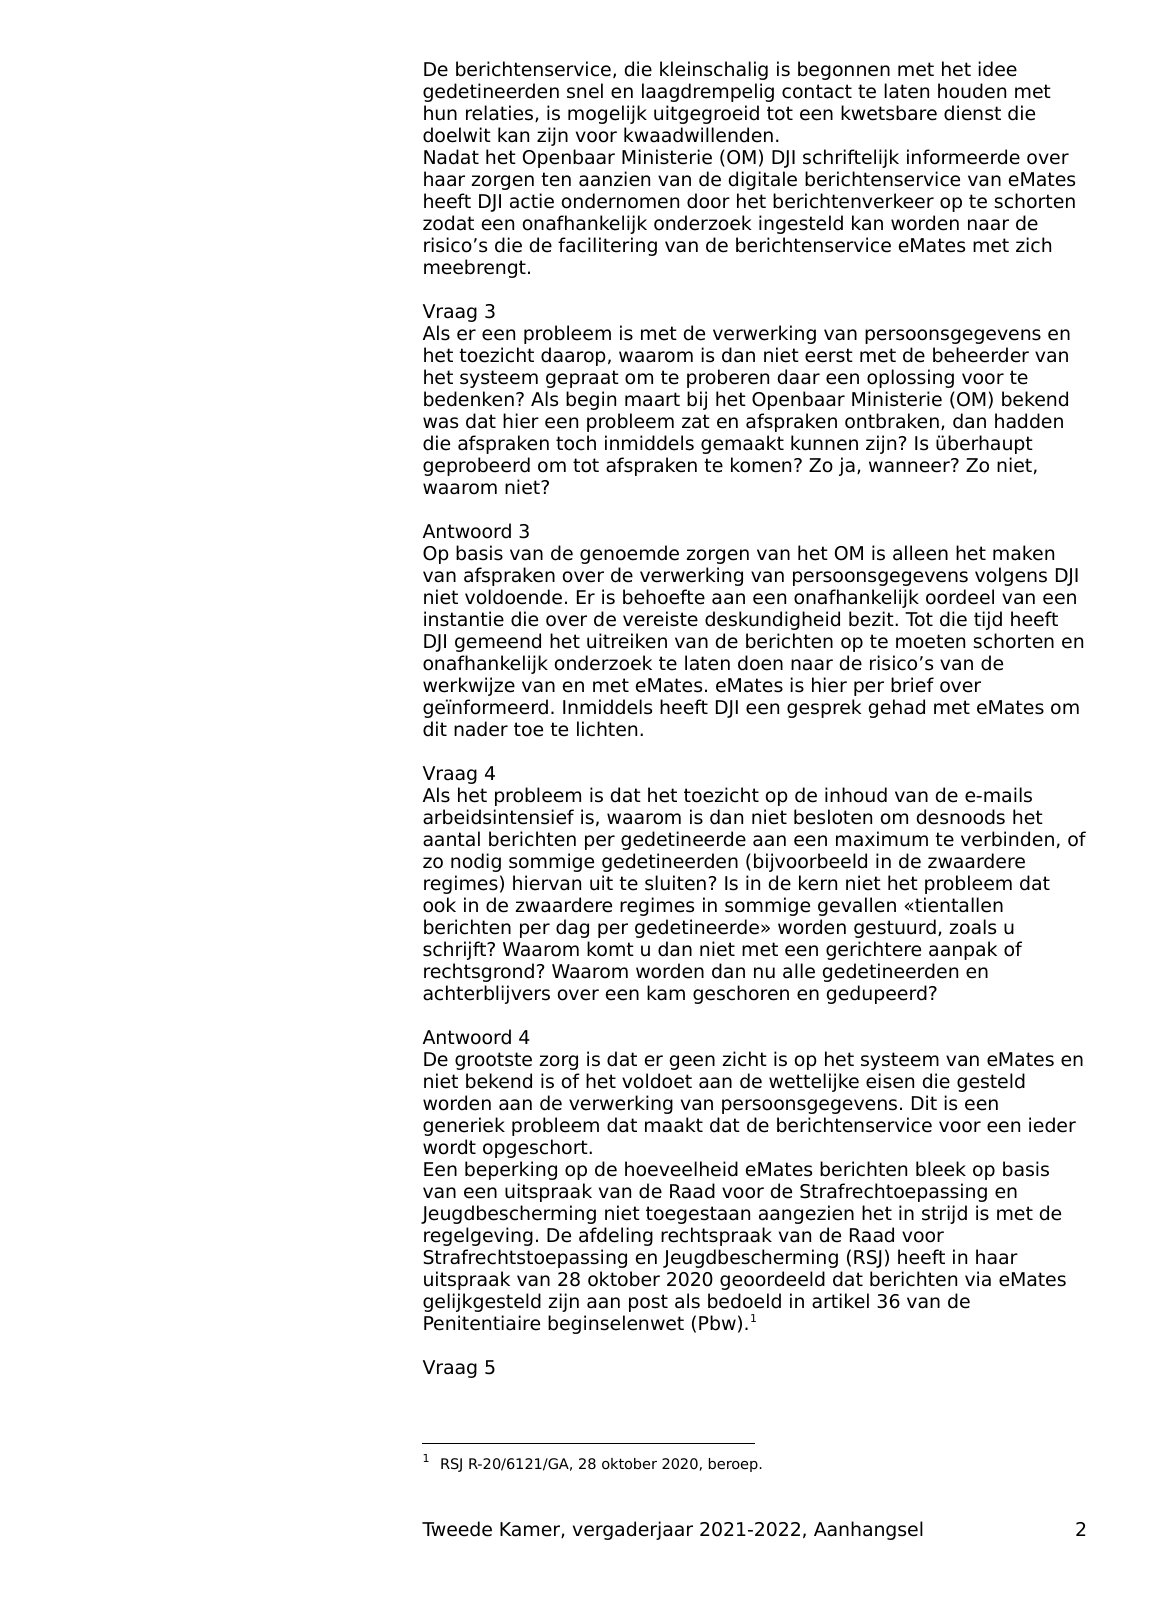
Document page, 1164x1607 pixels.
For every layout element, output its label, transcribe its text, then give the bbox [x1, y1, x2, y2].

text RSJ R-20/6121/GA, 28 oktober 2020, beroep. [422, 1452, 1087, 1474]
text Vraag 5 [422, 1357, 1087, 1379]
text Als het probleem is dat het toezicht op de inhoud van de e-mails arbeidsintensief is, waarom is dan niet besloten om desnoods het aantal berichten per gedetineerde aan een maximum te verbinden, of zo nodig sommige gedetineerden (bijvoorbeeld in de zwaardere regimes) hiervan uit te sluiten? Is in de kern niet het probleem dat ook in de zwaardere regimes in sommige gevallen «tientallen berichten per dag per gedetineerde» worden gestuurd, zoals u schrijft? Waarom komt u dan niet met een gerichtere aanpak of rechtsgrond? Waarom worden dan nu alle gedetineerden en achterblijvers over een kam geschoren en gedupeerd? [422, 785, 1087, 1005]
text Antwoord 3 [422, 521, 1087, 543]
text De grootste zorg is dat er geen zicht is op het systeem van eMates en niet bekend is of het voldoet aan de wettelijke eisen die gesteld worden aan de verwerking van persoonsgegevens. Dit is een generiek probleem dat maakt dat de berichtenservice voor een ieder wordt opgeschort. [422, 1049, 1087, 1159]
text Als er een probleem is met de verwerking van persoonsgegevens en het toezicht daarop, waarom is dan niet eerst met de beheerder van het systeem gepraat om te proberen daar een oplossing voor te bedenken? Als begin maart bij het Openbaar Ministerie (OM) bekend was dat hier een probleem zat en afspraken ontbraken, dan hadden die afspraken toch inmiddels gemaakt kunnen zijn? Is überhaupt geprobeerd om tot afspraken te komen? Zo ja, wanneer? Zo niet, waarom niet? [422, 323, 1087, 499]
text Vraag 4 [422, 763, 1087, 785]
text Een beperking op de hoeveelheid eMates berichten bleek op basis van een uitspraak van de Raad voor de Strafrechtoepassing en Jeugdbescherming niet toegestaan aangezien het in strijd is met de regelgeving. De afdeling rechtspraak van de Raad voor Strafrechtstoepassing en Jeugdbescherming (RSJ) heeft in haar uitspraak van 28 oktober 2020 geoordeeld dat berichten via eMates gelijkgesteld zijn aan post als bedoeld in artikel 36 van de Penitentiaire beginselenwet (Pbw). [422, 1159, 1087, 1335]
text Vraag 3 [422, 301, 1087, 323]
text De berichtenservice, die kleinschalig is begonnen met het idee gedetineerden snel en laagdrempelig contact te laten houden met hun relaties, is mogelijk uitgegroeid tot een kwetsbare dienst die doelwit kan zijn voor kwaadwillenden. [422, 59, 1087, 147]
text Op basis van de genoemde zorgen van het OM is alleen het maken van afspraken over de verwerking van persoonsgegevens volgens DJI niet voldoende. Er is behoefte aan een onafhankelijk oordeel van een instantie die over de vereiste deskundigheid bezit. Tot die tijd heeft DJI gemeend het uitreiken van de berichten op te moeten schorten en onafhankelijk onderzoek te laten doen naar de risico’s van de werkwijze van en met eMates. eMates is hier per brief over geïnformeerd. Inmiddels heeft DJI een gesprek gehad met eMates om dit nader toe te lichten. [422, 543, 1087, 741]
text Antwoord 4 [422, 1027, 1087, 1049]
text Nadat het Openbaar Ministerie (OM) DJI schriftelijk informeerde over haar zorgen ten aanzien van de digitale berichtenservice van eMates heeft DJI actie ondernomen door het berichtenverkeer op te schorten zodat een onafhankelijk onderzoek ingesteld kan worden naar de risico’s die de facilitering van de berichtenservice eMates met zich meebrengt. [422, 147, 1087, 279]
